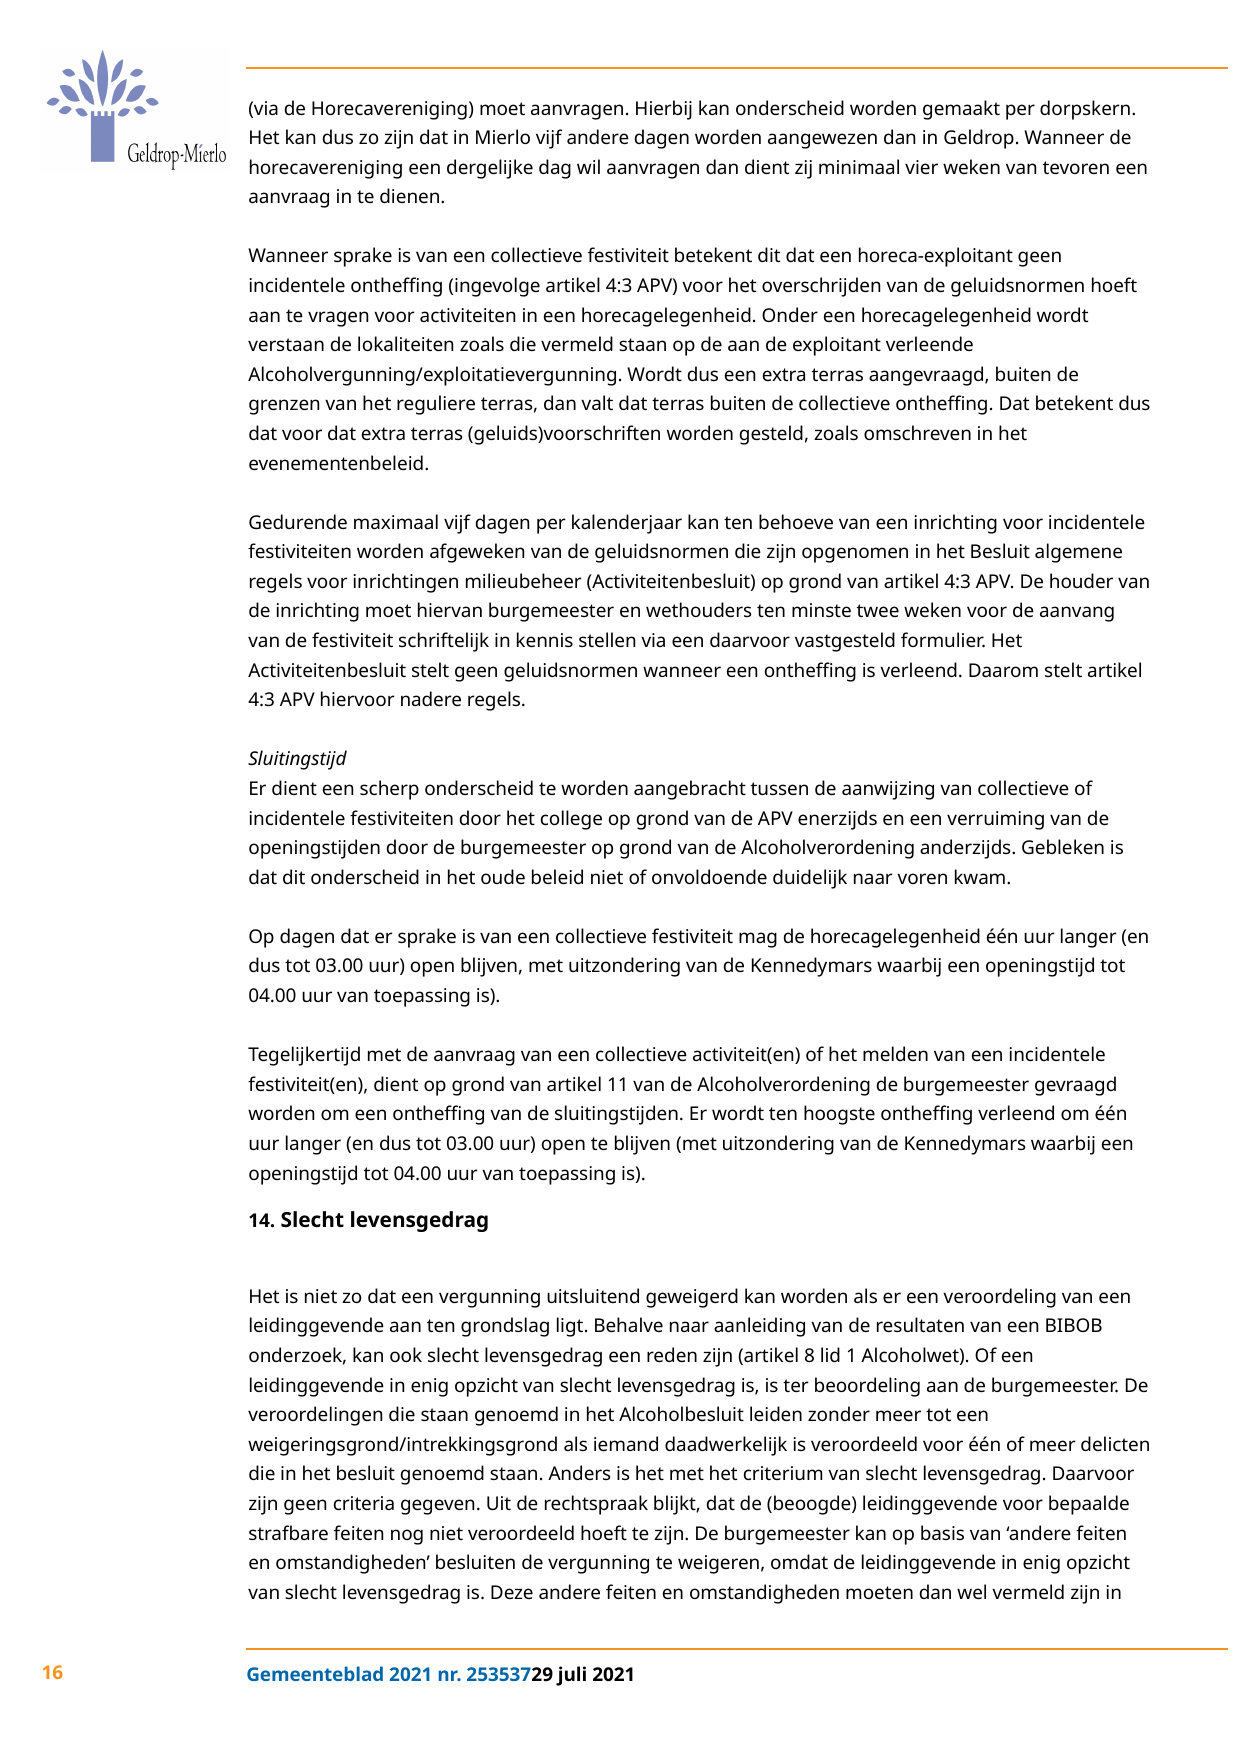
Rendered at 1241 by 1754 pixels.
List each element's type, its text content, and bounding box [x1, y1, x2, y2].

text Wanneer sprake is van een collectieve festiviteit betekent dit dat een horeca-exploitant geen incidentele ontheffing (ingevolge artikel 4:3 APV) voor het overschrijden van de geluidsnormen hoeft aan te vragen voor activiteiten in een horecagelegenheid. Onder een horecagelegenheid wordt verstaan de lokaliteiten zoals die vermeld staan op de aan de exploitant verleende Alcoholvergunning/exploitatievergunning. Wordt dus een extra terras aangevraagd, buiten de grenzen van het reguliere terras, dan valt dat terras buiten de collectieve ontheffing. Dat betekent dus dat voor dat extra terras (geluids)voorschriften worden gesteld, zoals omschreven in het evenementenbeleid. [248, 243, 1152, 476]
text Er dient een scherp onderscheid te worden aangebracht tussen de aanwijzing van collectieve of incidentele festiviteiten door het college op grond van de APV enerzijds en een verruiming van de openingstijden door de burgemeester op grond van de Alcoholverordening anderzijds. Gebleken is dat dit onderscheid in het oude beleid niet of onvoldoende duidelijk naar voren kwam. [248, 775, 1152, 890]
text Sluitingstijd [248, 746, 1152, 771]
text 14. Slecht levensgedrag [248, 1205, 1152, 1234]
text Gedurende maximaal vijf dagen per kalenderjaar kan ten behoeve van een inrichting voor incidentele festiviteiten worden afgeweken van de geluidsnormen die zijn opgenomen in het Besluit algemene regels voor inrichtingen milieubeheer (Activiteitenbesluit) op grond van artikel 4:3 APV. De houder van de inrichting moet hiervan burgemeester en wethouders ten minste twee weken voor de aanvang van de festiviteit schriftelijk in kennis stellen via een daarvoor vastgesteld formulier. Het Activiteitenbesluit stelt geen geluidsnormen wanneer een ontheffing is verleend. Daarom stelt artikel 4:3 APV hiervoor nadere regels. [248, 509, 1152, 712]
text Het is niet zo dat een vergunning uitsluitend geweigerd kan worden als er een veroordeling van een leidinggevende aan ten grondslag ligt. Behalve naar aanleiding van de resultaten van een BIBOB onderzoek, kan ook slecht levensgedrag een reden zijn (artikel 8 lid 1 Alcoholwet). Of een leidinggevende in enig opzicht van slecht levensgedrag is, is ter beoordeling aan de burgemeester. De veroordelingen die staan genoemd in het Alcoholbesluit leiden zonder meer tot een weigeringsgrond/intrekkingsgrond als iemand daadwerkelijk is veroordeeld voor één of meer delicten die in het besluit genoemd staan. Anders is het met het criterium van slecht levensgedrag. Daarvoor zijn geen criteria gegeven. Uit de rechtspraak blijkt, dat de (beoogde) leidinggevende voor bepaalde strafbare feiten nog niet veroordeeld hoeft te zijn. De burgemeester kan op basis van ‘andere feiten en omstandigheden’ besluiten de vergunning te weigeren, omdat de leidinggevende in enig opzicht van slecht levensgedrag is. Deze andere feiten en omstandigheden moeten dan wel vermeld zijn in [248, 1283, 1152, 1605]
text (via de Horecavereniging) moet aanvragen. Hierbij kan onderscheid worden gemaakt per dorpskern. Het kan dus zo zijn dat in Mierlo vijf andere dagen worden aangewezen dan in Geldrop. Wanneer de horecavereniging een dergelijke dag wil aanvragen dan dient zij minimaal vier weken van tevoren een aanvraag in te dienen. [248, 95, 1152, 209]
text Op dagen dat er sprake is van een collectieve festiviteit mag de horecagelegenheid één uur langer (en dus tot 03.00 uur) open blijven, met uitzondering van de Kennedymars waarbij een openingstijd tot 04.00 uur van toepassing is). [248, 923, 1152, 1008]
text Tegelijkertijd met de aanvraag van een collectieve activiteit(en) of het melden van een incidentele festiviteit(en), dient op grond van artikel 11 van de Alcoholverordening de burgemeester gevraagd worden om een ontheffing van de sluitingstijden. Er wordt ten hoogste ontheffing verleend om één uur langer (en dus tot 03.00 uur) open te blijven (met uitzondering van de Kennedymars waarbij een openingstijd tot 04.00 uur van toepassing is). [248, 1041, 1152, 1186]
picture [41, 47, 231, 172]
